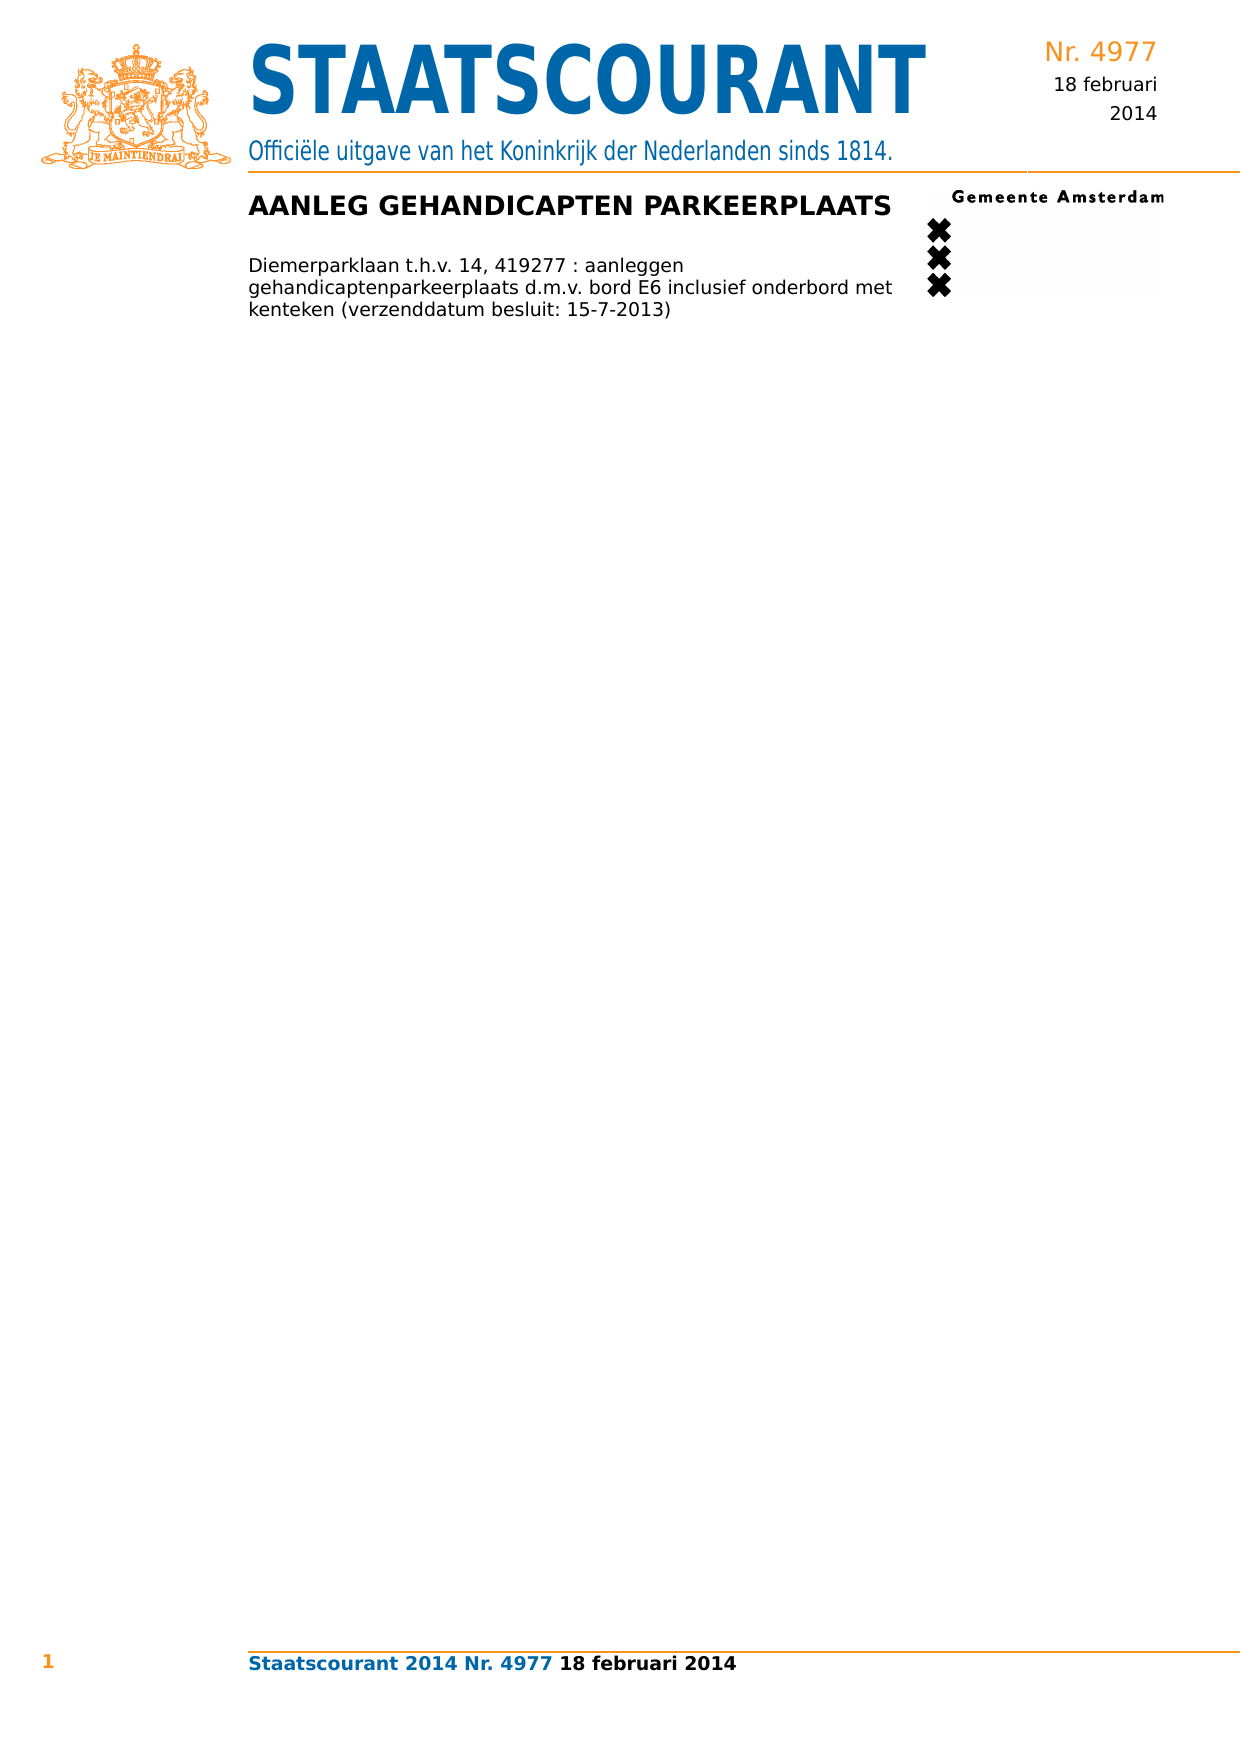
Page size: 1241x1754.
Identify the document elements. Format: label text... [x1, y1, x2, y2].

picture [927, 190, 1164, 297]
subtitle AANLEG GEHANDICAPTEN PARKEERPLAATS [248, 191, 927, 222]
text Diemerparklaan t.h.v. 14, 419277 : aanleggen gehandicaptenparkeerplaats d.m.v. bord E6 inclusief onderbord met kenteken (verzenddatum besluit: 15-7-2013) [248, 255, 1163, 321]
picture [41, 44, 231, 169]
